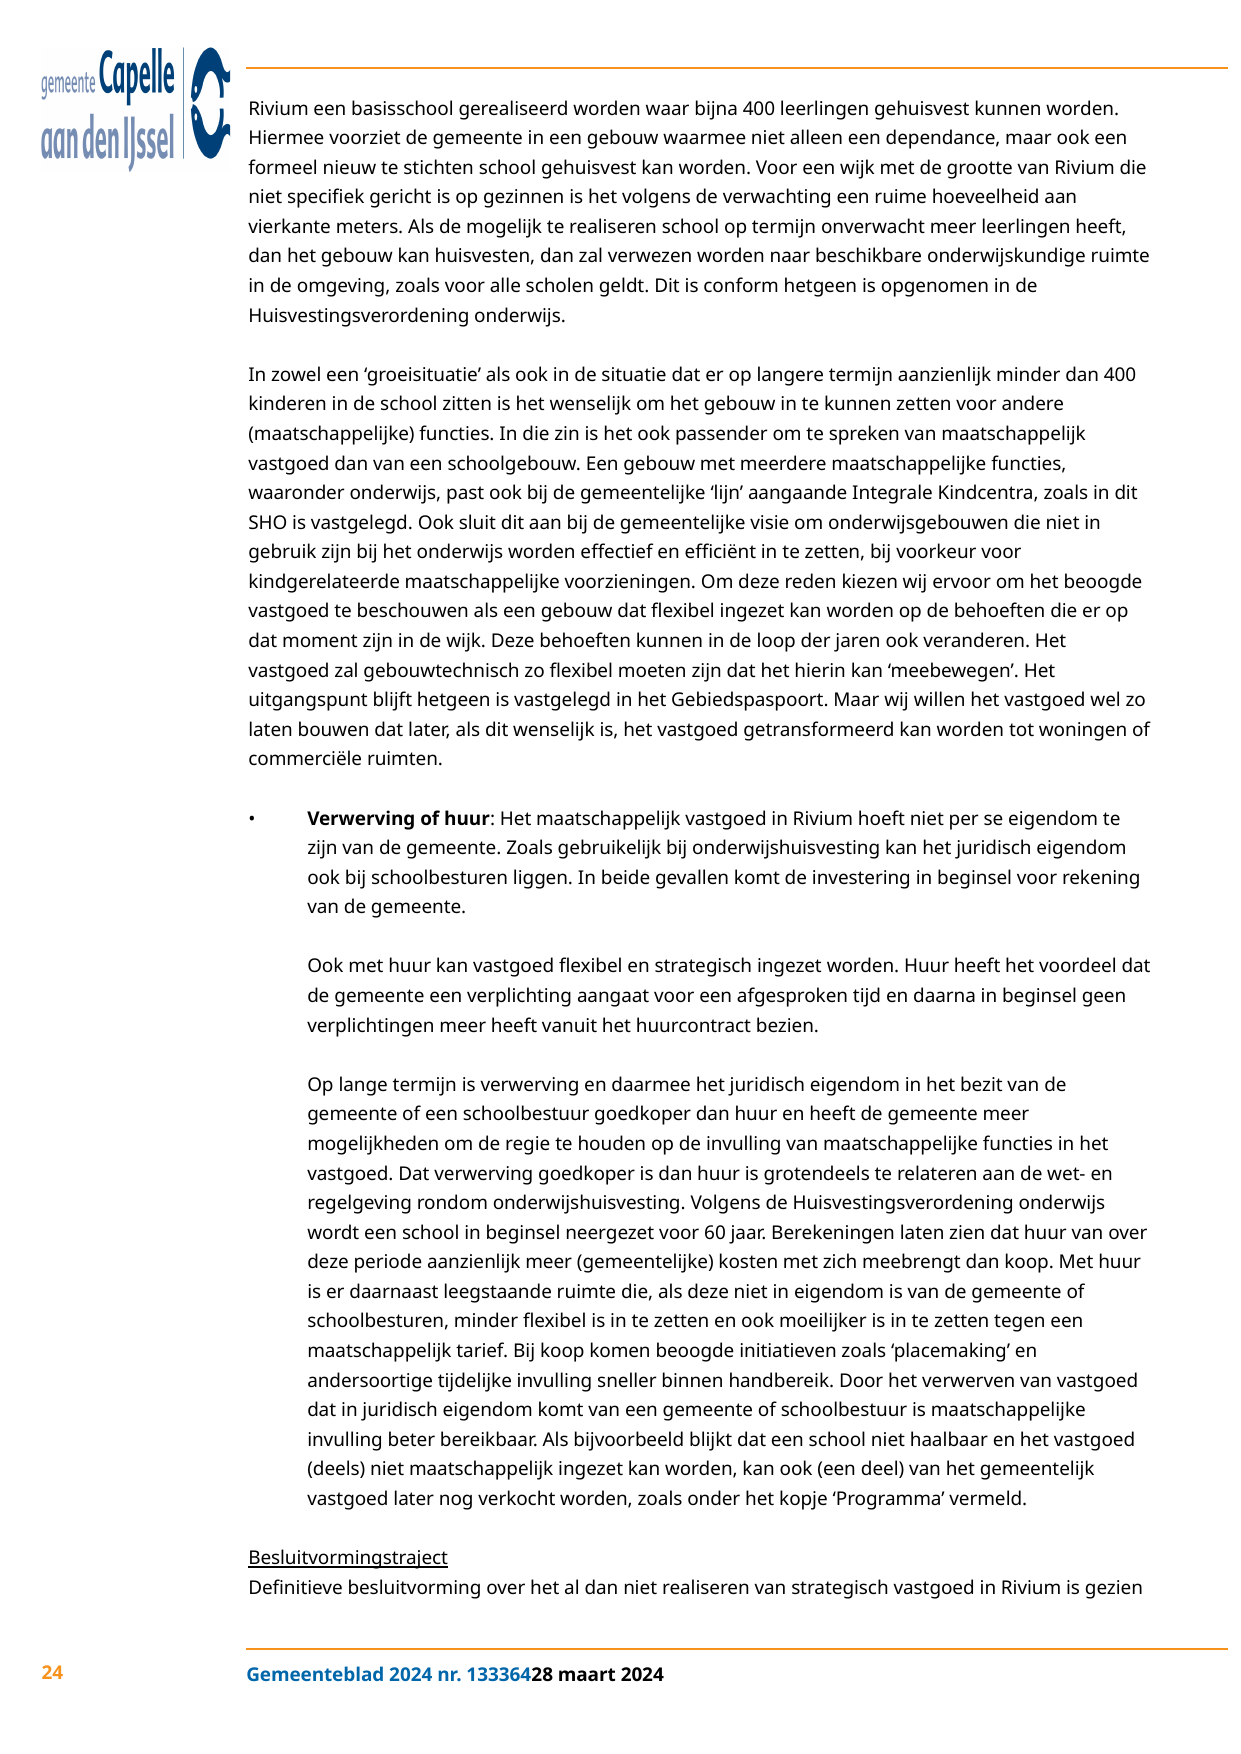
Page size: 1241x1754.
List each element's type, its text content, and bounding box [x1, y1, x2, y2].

list Verwerving of huur: Het maatschappelijk vastgoed in Rivium hoeft niet per se eigendom te zijn van de gemeente. Zoals gebruikelijk bij onderwijshuisvesting kan het juridisch eigendom ook bij schoolbesturen liggen. In beide gevallen komt de investering in beginsel voor rekening van de gemeente. [248, 805, 1152, 919]
text Besluitvormingstraject [248, 1544, 1152, 1570]
text Rivium een basisschool gerealiseerd worden waar bijna 400 leerlingen gehuisvest kunnen worden. Hiermee voorziet de gemeente in een gebouw waarmee niet alleen een dependance, maar ook een formeel nieuw te stichten school gehuisvest kan worden. Voor een wijk met de grootte van Rivium die niet specifiek gericht is op gezinnen is het volgens de verwachting een ruime hoeveelheid aan vierkante meters. Als de mogelijk te realiseren school op termijn onverwacht meer leerlingen heeft, dan het gebouw kan huisvesten, dan zal verwezen worden naar beschikbare onderwijskundige ruimte in de omgeving, zoals voor alle scholen geldt. Dit is conform hetgeen is opgenomen in de Huisvestingsverordening onderwijs. [248, 95, 1152, 328]
list Ook met huur kan vastgoed flexibel en strategisch ingezet worden. Huur heeft het voordeel dat de gemeente een verplichting aangaat voor een afgesproken tijd en daarna in beginsel geen verplichtingen meer heeft vanuit het huurcontract bezien. [248, 953, 1152, 1038]
text In zowel een ‘groeisituatie’ als ook in de situatie dat er op langere termijn aanzienlijk minder dan 400 kinderen in de school zitten is het wenselijk om het gebouw in te kunnen zetten voor andere (maatschappelijke) functies. In die zin is het ook passender om te spreken van maatschappelijk vastgoed dan van een schoolgebouw. Een gebouw met meerdere maatschappelijke functies, waaronder onderwijs, past ook bij de gemeentelijke ‘lijn’ aangaande Integrale Kindcentra, zoals in dit SHO is vastgelegd. Ook sluit dit aan bij de gemeentelijke visie om onderwijsgebouwen die niet in gebruik zijn bij het onderwijs worden effectief en efficiënt in te zetten, bij voorkeur voor kindgerelateerde maatschappelijke voorzieningen. Om deze reden kiezen wij ervoor om het beoogde vastgoed te beschouwen als een gebouw dat flexibel ingezet kan worden op de behoeften die er op dat moment zijn in de wijk. Deze behoeften kunnen in de loop der jaren ook veranderen. Het vastgoed zal gebouwtechnisch zo flexibel moeten zijn dat het hierin kan ‘meebewegen’. Het uitgangspunt blijft hetgeen is vastgelegd in het Gebiedspaspoort. Maar wij willen het vastgoed wel zo laten bouwen dat later, als dit wenselijk is, het vastgoed getransformeerd kan worden tot woningen of commerciële ruimten. [248, 361, 1152, 771]
text Definitieve besluitvorming over het al dan niet realiseren van strategisch vastgoed in Rivium is gezien [248, 1574, 1152, 1600]
list Op lange termijn is verwerving en daarmee het juridisch eigendom in het bezit van de gemeente of een schoolbestuur goedkoper dan huur en heeft de gemeente meer mogelijkheden om de regie te houden op de invulling van maatschappelijke functies in het vastgoed. Dat verwerving goedkoper is dan huur is grotendeels te relateren aan de wet- en regelgeving rondom onderwijshuisvesting. Volgens de Huisvestingsverordening onderwijs wordt een school in beginsel neergezet voor 60 jaar. Berekeningen laten zien dat huur van over deze periode aanzienlijk meer (gemeentelijke) kosten met zich meebrengt dan koop. Met huur is er daarnaast leegstaande ruimte die, als deze niet in eigendom is van de gemeente of schoolbesturen, minder flexibel is in te zetten en ook moeilijker is in te zetten tegen een maatschappelijk tarief. Bij koop komen beoogde initiatieven zoals ‘placemaking’ en andersoortige tijdelijke invulling sneller binnen handbereik. Door het verwerven van vastgoed dat in juridisch eigendom komt van een gemeente of schoolbestuur is maatschappelijke invulling beter bereikbaar. Als bijvoorbeeld blijkt dat een school niet haalbaar en het vastgoed (deels) niet maatschappelijk ingezet kan worden, kan ook (een deel) van het gemeentelijk vastgoed later nog verkocht worden, zoals onder het kopje ‘Programma’ vermeld. [248, 1071, 1152, 1511]
picture [41, 47, 231, 172]
